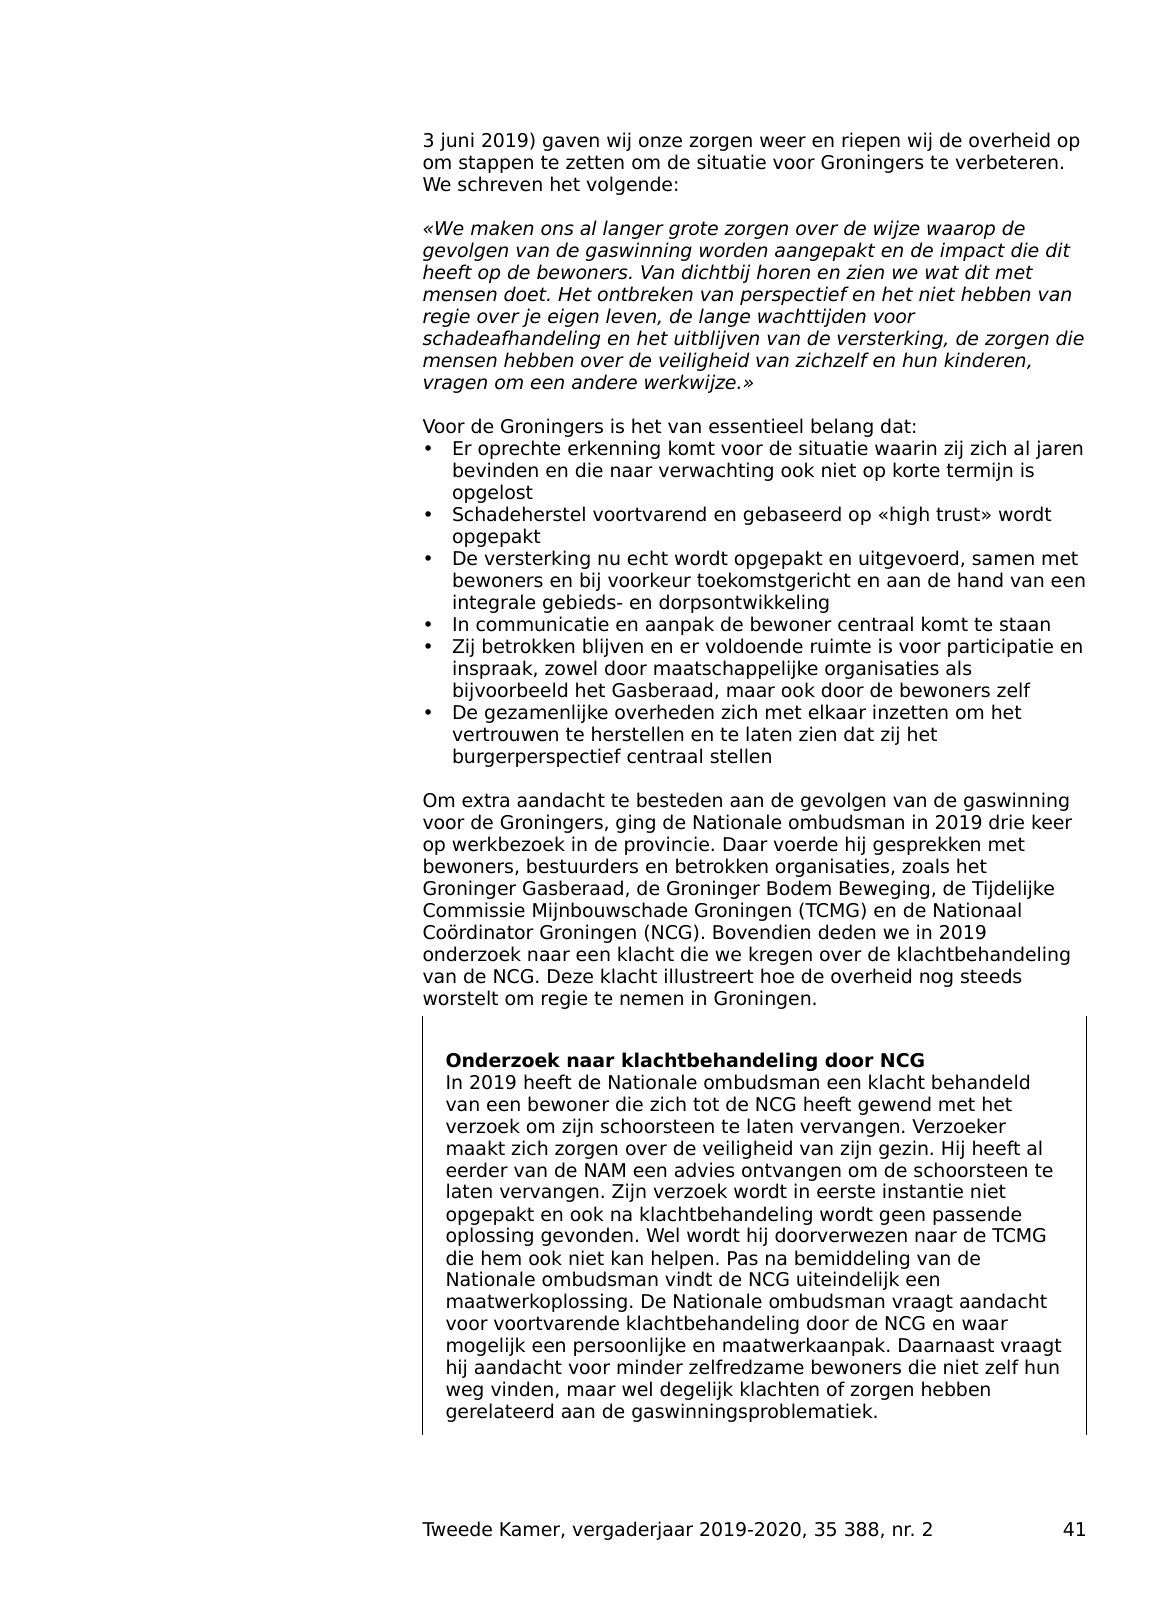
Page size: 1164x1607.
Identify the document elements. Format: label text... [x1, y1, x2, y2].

text • De gezamenlijke overheden zich met elkaar inzetten om het vertrouwen te herstellen en te laten zien dat zij het burgerperspectief centraal stellen [422, 702, 1087, 768]
text Voor de Groningers is het van essentieel belang dat: [422, 416, 1087, 438]
table_header Onderzoek naar klachtbehandeling door NCG In 2019 heeft de Nationale ombudsman een klacht behandeld van een bewoner die zich tot de NCG heeft gewend met het verzoek om zijn schoorsteen te laten vervangen. Verzoeker maakt zich zorgen over de veiligheid van zijn gezin. Hij heeft al eerder van de NAM een advies ontvangen om de schoorsteen te laten vervangen. Zijn verzoek wordt in eerste instantie niet opgepakt en ook na klachtbehandeling wordt geen passende oplossing gevonden. Wel wordt hij doorverwezen naar de TCMG die hem ook niet kan helpen. Pas na bemiddeling van de Nationale ombudsman vindt de NCG uiteindelijk een maatwerkoplossing. De Nationale ombudsman vraagt aandacht voor voortvarende klachtbehandeling door de NCG en waar mogelijk een persoonlijke en maatwerkaanpak. Daarnaast vraagt hij aandacht voor minder zelfredzame bewoners die niet zelf hun weg vinden, maar wel degelijk klachten of zorgen hebben gerelateerd aan de gaswinningsproblematiek. [423, 1016, 1086, 1435]
text 3 juni 2019) gaven wij onze zorgen weer en riepen wij de overheid op om stappen te zetten om de situatie voor Groningers te verbeteren. We schreven het volgende: [422, 130, 1087, 196]
text Om extra aandacht te besteden aan de gevolgen van de gaswinning voor de Groningers, ging de Nationale ombudsman in 2019 drie keer op werkbezoek in de provincie. Daar voerde hij gesprekken met bewoners, bestuurders en betrokken organisaties, zoals het Groninger Gasberaad, de Groninger Bodem Beweging, de Tijdelijke Commissie Mijnbouwschade Groningen (TCMG) en de Nationaal Coördinator Groningen (NCG). Bovendien deden we in 2019 onderzoek naar een klacht die we kregen over de klachtbehandeling van de NCG. Deze klacht illustreert hoe de overheid nog steeds worstelt om regie te nemen in Groningen. [422, 790, 1087, 1010]
text • In communicatie en aanpak de bewoner centraal komt te staan [422, 614, 1087, 636]
text • Schadeherstel voortvarend en gebaseerd op «high trust» wordt opgepakt [422, 504, 1087, 548]
text • Zij betrokken blijven en er voldoende ruimte is voor participatie en inspraak, zowel door maatschappelijke organisaties als bijvoorbeeld het Gasberaad, maar ook door de bewoners zelf [422, 636, 1087, 702]
text • Er oprechte erkenning komt voor de situatie waarin zij zich al jaren bevinden en die naar verwachting ook niet op korte termijn is opgelost [422, 438, 1087, 504]
text • De versterking nu echt wordt opgepakt en uitgevoerd, samen met bewoners en bij voorkeur toekomstgericht en aan de hand van een integrale gebieds- en dorpsontwikkeling [422, 548, 1087, 614]
text «We maken ons al langer grote zorgen over de wijze waarop de gevolgen van de gaswinning worden aangepakt en de impact die dit heeft op de bewoners. Van dichtbij horen en zien we wat dit met mensen doet. Het ontbreken van perspectief en het niet hebben van regie over je eigen leven, de lange wachttijden voor schadeafhandeling en het uitblijven van de versterking, de zorgen die mensen hebben over de veiligheid van zichzelf en hun kinderen, vragen om een andere werkwijze.» [422, 218, 1087, 394]
